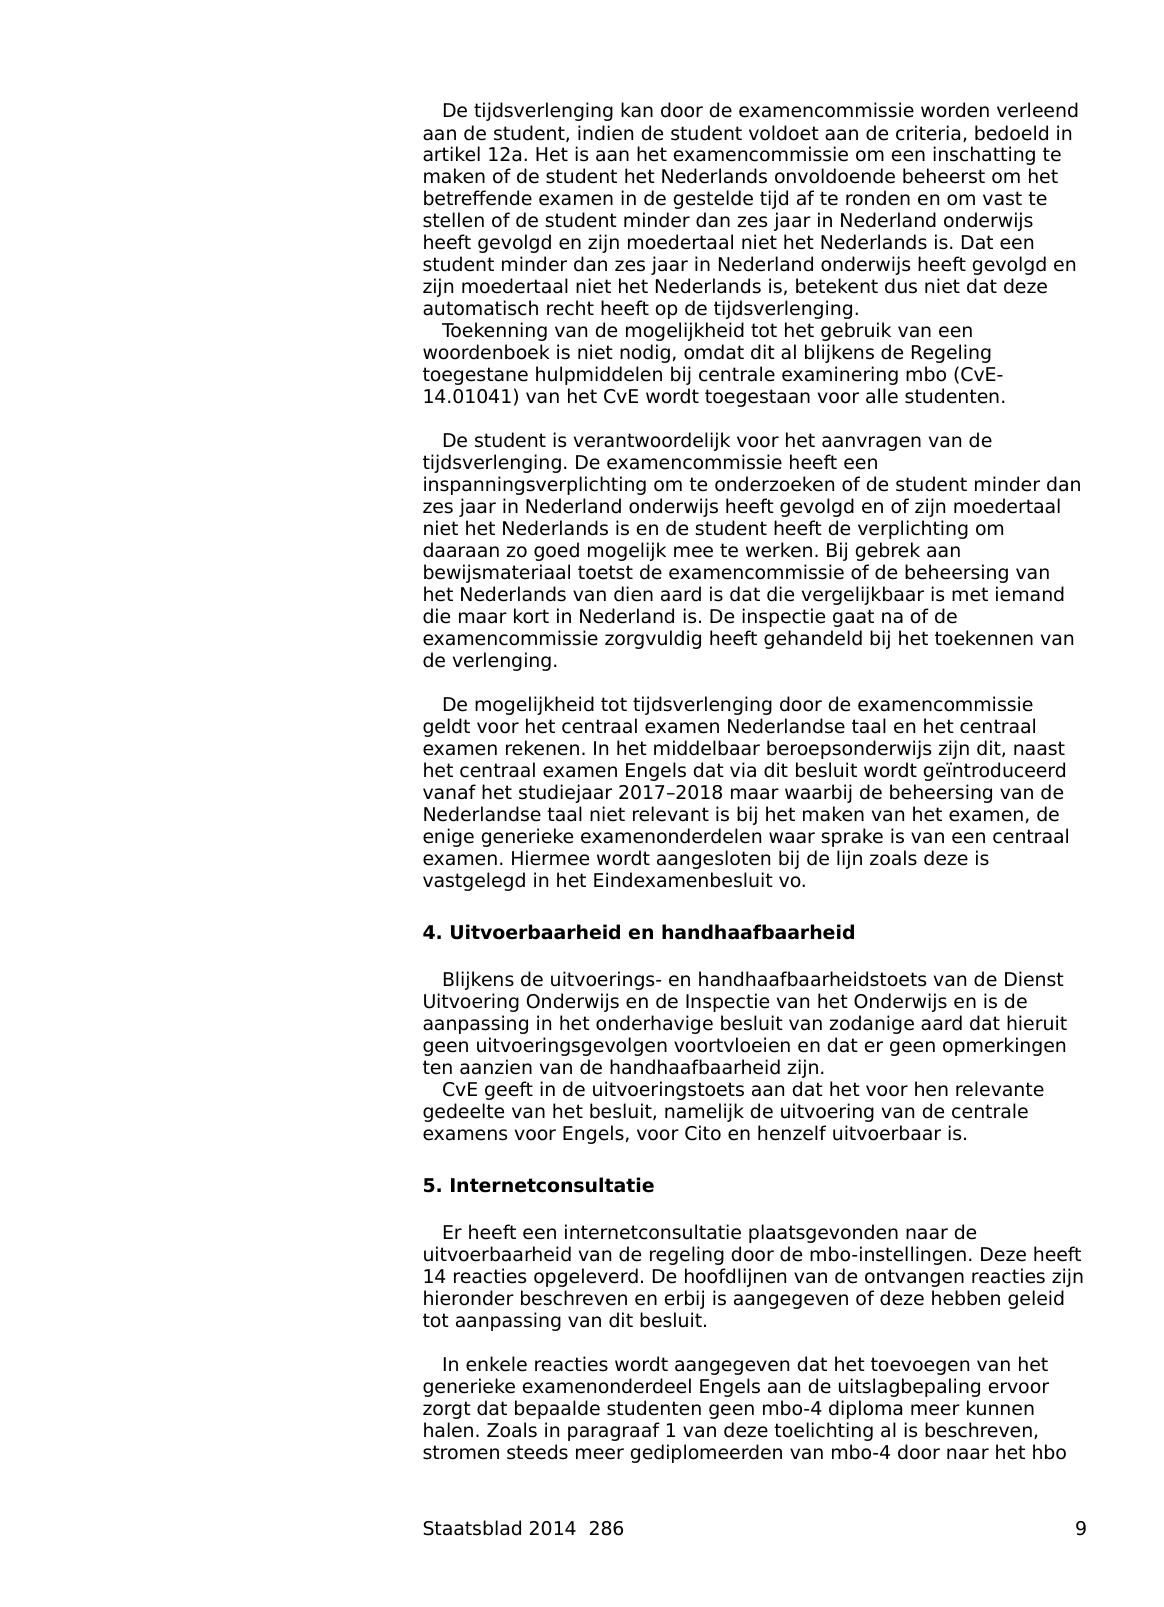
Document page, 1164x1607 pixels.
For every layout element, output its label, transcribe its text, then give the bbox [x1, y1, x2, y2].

text De student is verantwoordelijk voor het aanvragen van de tijdsverlenging. De examencommissie heeft een inspanningsverplichting om te onderzoeken of de student minder dan zes jaar in Nederland onderwijs heeft gevolgd en of zijn moedertaal niet het Nederlands is en de student heeft de verplichting om daaraan zo goed mogelijk mee te werken. Bij gebrek aan bewijsmateriaal toetst de examencommissie of de beheersing van het Nederlands van dien aard is dat die vergelijkbaar is met iemand die maar kort in Nederland is. De inspectie gaat na of de examencommissie zorgvuldig heeft gehandeld bij het toekennen van de verlenging. [422, 430, 1087, 672]
text Er heeft een internetconsultatie plaatsgevonden naar de uitvoerbaarheid van de regeling door de mbo-instellingen. Deze heeft 14 reacties opgeleverd. De hoofdlijnen van de ontvangen reacties zijn hieronder beschreven en erbij is aangegeven of deze hebben geleid tot aanpassing van dit besluit. [422, 1222, 1087, 1332]
subtitle 5. Internetconsultatie [422, 1175, 1087, 1197]
text Blijkens de uitvoerings- en handhaafbaarheidstoets van de Dienst Uitvoering Onderwijs en de Inspectie van het Onderwijs en is de aanpassing in het onderhavige besluit van zodanige aard dat hieruit geen uitvoeringsgevolgen voortvloeien en dat er geen opmerkingen ten aanzien van de handhaafbaarheid zijn. [422, 969, 1087, 1079]
text De tijdsverlenging kan door de examencommissie worden verleend aan de student, indien de student voldoet aan de criteria, bedoeld in artikel 12a. Het is aan het examencommissie om een inschatting te maken of de student het Nederlands onvoldoende beheerst om het betreffende examen in de gestelde tijd af te ronden en om vast te stellen of de student minder dan zes jaar in Nederland onderwijs heeft gevolgd en zijn moedertaal niet het Nederlands is. Dat een student minder dan zes jaar in Nederland onderwijs heeft gevolgd en zijn moedertaal niet het Nederlands is, betekent dus niet dat deze automatisch recht heeft op de tijdsverlenging. [422, 100, 1087, 320]
text In enkele reacties wordt aangegeven dat het toevoegen van het generieke examenonderdeel Engels aan de uitslagbepaling ervoor zorgt dat bepaalde studenten geen mbo-4 diploma meer kunnen halen. Zoals in paragraaf 1 van deze toelichting al is beschreven, stromen steeds meer gediplomeerden van mbo-4 door naar het hbo [422, 1354, 1087, 1464]
text Toekenning van de mogelijkheid tot het gebruik van een woordenboek is niet nodig, omdat dit al blijkens de Regeling toegestane hulpmiddelen bij centrale examinering mbo (CvE-14.01041) van het CvE wordt toegestaan voor alle studenten. [422, 320, 1087, 408]
text De mogelijkheid tot tijdsverlenging door de examencommissie geldt voor het centraal examen Nederlandse taal en het centraal examen rekenen. In het middelbaar beroepsonderwijs zijn dit, naast het centraal examen Engels dat via dit besluit wordt geïntroduceerd vanaf het studiejaar 2017–2018 maar waarbij de beheersing van de Nederlandse taal niet relevant is bij het maken van het examen, de enige generieke examenonderdelen waar sprake is van een centraal examen. Hiermee wordt aangesloten bij de lijn zoals deze is vastgelegd in het Eindexamenbesluit vo. [422, 694, 1087, 892]
subtitle 4. Uitvoerbaarheid en handhaafbaarheid [422, 922, 1087, 944]
text CvE geeft in de uitvoeringstoets aan dat het voor hen relevante gedeelte van het besluit, namelijk de uitvoering van de centrale examens voor Engels, voor Cito en henzelf uitvoerbaar is. [422, 1079, 1087, 1145]
